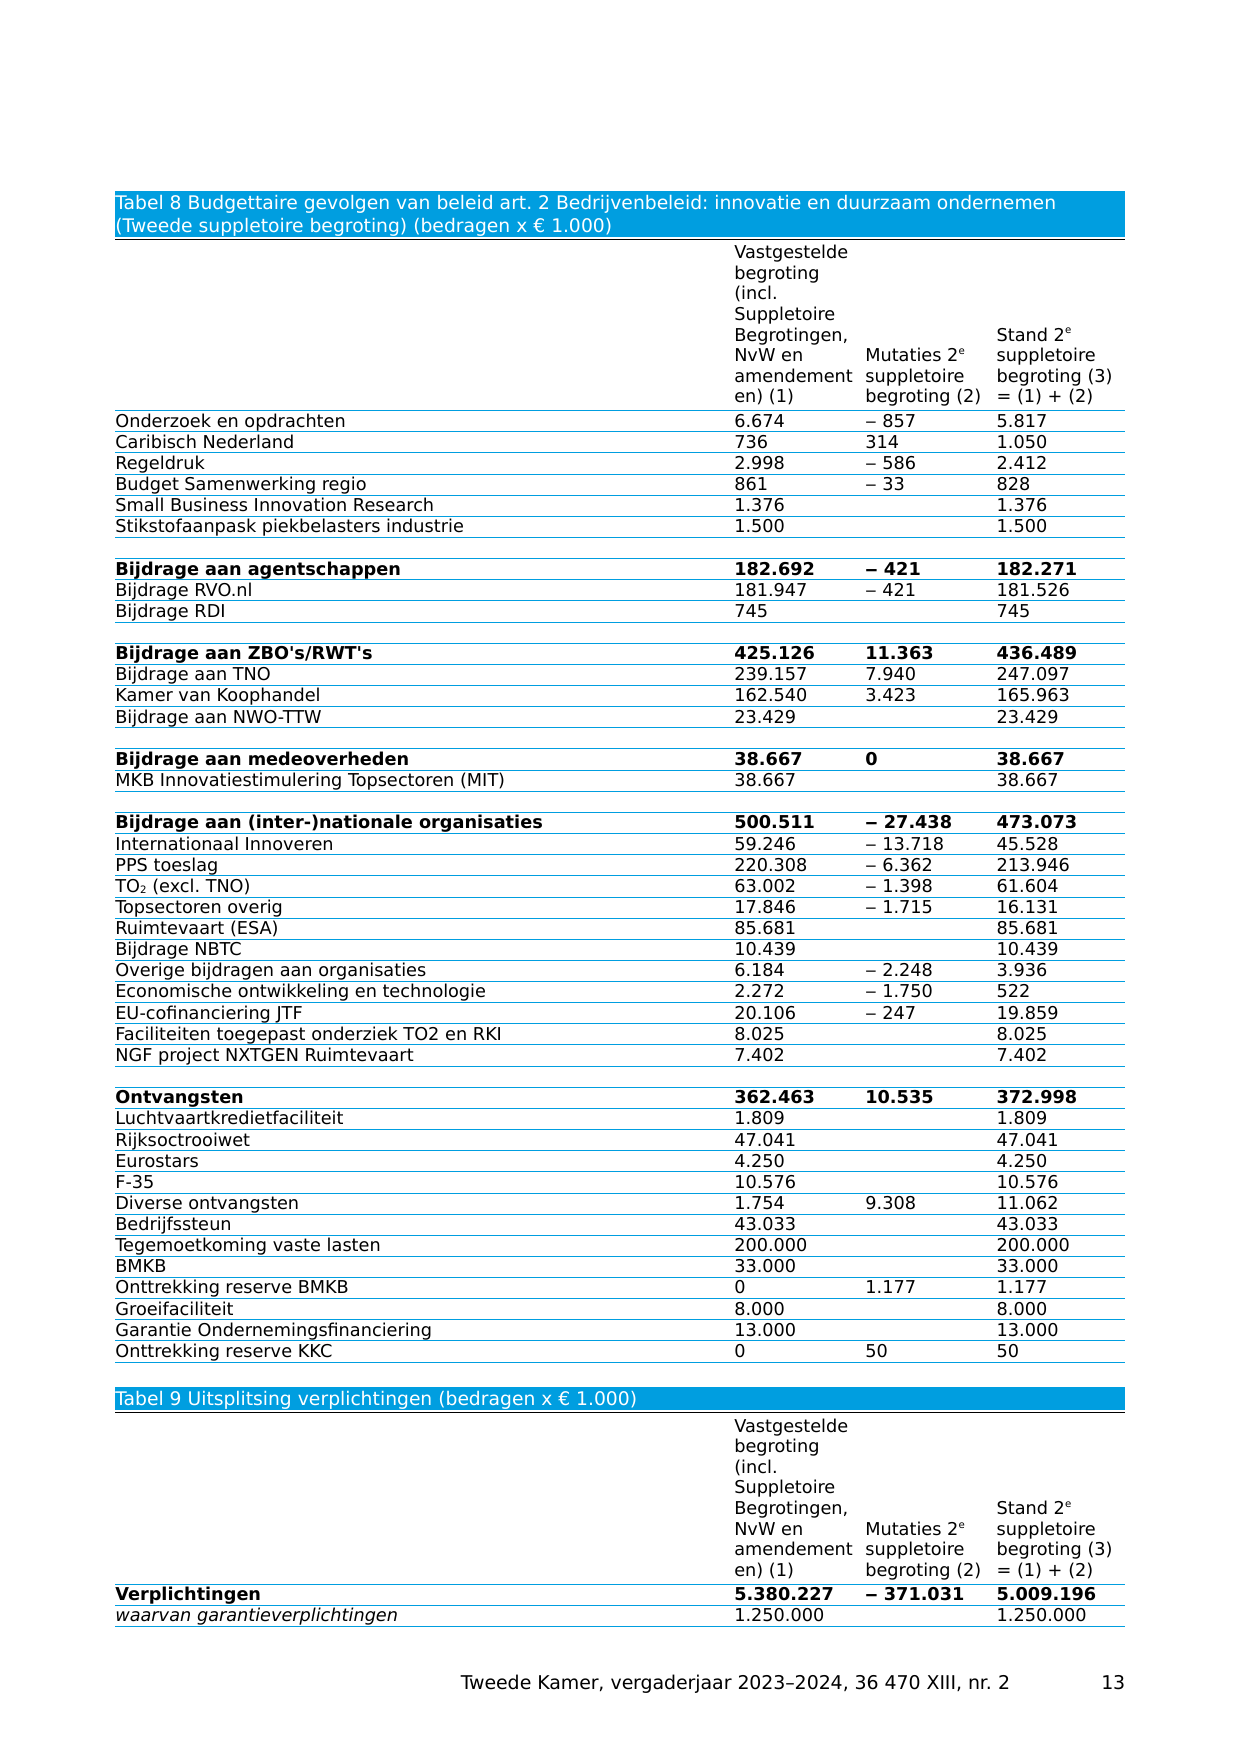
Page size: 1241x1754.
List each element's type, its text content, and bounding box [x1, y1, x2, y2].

table_cell ‒ 247 [862, 1003, 993, 1023]
table_cell Bijdrage aan ZBO's/RWT's [115, 644, 731, 664]
table_cell BMKB [115, 1257, 731, 1277]
table_cell [862, 1257, 993, 1277]
table_cell [115, 728, 731, 748]
table_cell [115, 538, 731, 558]
table_cell 861 [731, 475, 862, 494]
table_cell 239.157 [731, 665, 862, 685]
table_cell ‒ 6.362 [862, 855, 993, 875]
table_cell 47.041 [994, 1130, 1125, 1150]
table_cell [862, 623, 993, 643]
table_cell 182.271 [994, 559, 1125, 579]
table_cell ‒ 857 [862, 411, 993, 431]
table_cell Bijdrage aan NWO-TTW [115, 707, 731, 727]
table_cell [862, 771, 993, 791]
table_cell 436.489 [994, 644, 1125, 664]
table_cell 47.041 [731, 1130, 862, 1150]
table_cell 43.033 [731, 1215, 862, 1235]
table_cell Luchtvaartkredietfaciliteit [115, 1109, 731, 1129]
table_cell Caribisch Nederland [115, 432, 731, 452]
table_cell Bijdrage RDI [115, 601, 731, 621]
table_cell [862, 517, 993, 537]
table_cell Eurostars [115, 1151, 731, 1171]
table_cell 182.692 [731, 559, 862, 579]
table_cell 43.033 [994, 1215, 1125, 1235]
table_cell 1.376 [994, 496, 1125, 516]
table_cell 10.439 [994, 940, 1125, 960]
table_cell [731, 623, 862, 643]
table_cell [862, 1045, 993, 1066]
table_cell 736 [731, 432, 862, 452]
table_cell 314 [862, 432, 993, 452]
table_cell [862, 601, 993, 621]
table_cell Garantie Ondernemingsfinanciering [115, 1320, 731, 1340]
table_cell ‒ 1.715 [862, 898, 993, 917]
table_cell Onttrekking reserve BMKB [115, 1278, 731, 1298]
table_cell ‒ 421 [862, 580, 993, 600]
table_cell ‒ 2.248 [862, 961, 993, 981]
table_cell [994, 623, 1125, 643]
table_cell F-35 [115, 1172, 731, 1192]
table_cell 745 [731, 601, 862, 621]
table_cell 220.308 [731, 855, 862, 875]
table_cell [862, 538, 993, 558]
table_cell 1.177 [994, 1278, 1125, 1298]
table_cell [115, 792, 731, 812]
table_cell Diverse ontvangsten [115, 1194, 731, 1213]
table_cell [115, 240, 731, 410]
table_cell 33.000 [994, 1257, 1125, 1277]
table_cell 247.097 [994, 665, 1125, 685]
table_cell [862, 707, 993, 727]
table_cell Bijdrage NBTC [115, 940, 731, 960]
table_cell [862, 792, 993, 812]
table_cell [862, 1172, 993, 1192]
table_cell Faciliteiten toegepast onderziek TO2 en RKI [115, 1024, 731, 1044]
table_cell [115, 1413, 731, 1583]
table_cell Topsectoren overig [115, 898, 731, 917]
table_cell Bijdrage aan agentschappen [115, 559, 731, 579]
table_cell 745 [994, 601, 1125, 621]
table_cell 1.050 [994, 432, 1125, 452]
table_cell PPS toeslag [115, 855, 731, 875]
table_cell 8.000 [994, 1299, 1125, 1319]
table_cell 8.025 [731, 1024, 862, 1044]
table_cell [731, 728, 862, 748]
table_cell Economische ontwikkeling en technologie [115, 982, 731, 1002]
table_cell 1.177 [862, 1278, 993, 1298]
table_cell [862, 1236, 993, 1256]
table_cell [862, 1215, 993, 1235]
table_cell Tegemoetkoming vaste lasten [115, 1236, 731, 1256]
table_cell 59.246 [731, 834, 862, 854]
table_cell 3.936 [994, 961, 1125, 981]
table_cell 362.463 [731, 1088, 862, 1108]
table_cell 3.423 [862, 686, 993, 706]
table_cell [862, 1151, 993, 1171]
table_cell [731, 538, 862, 558]
table_cell 10.576 [994, 1172, 1125, 1192]
table_cell ‒ 586 [862, 453, 993, 473]
table_cell [731, 792, 862, 812]
table_cell 165.963 [994, 686, 1125, 706]
table_cell 45.528 [994, 834, 1125, 854]
table_cell 23.429 [994, 707, 1125, 727]
table_cell 13.000 [731, 1320, 862, 1340]
table_cell [115, 1067, 731, 1087]
table_cell 13.000 [994, 1320, 1125, 1340]
table_cell [862, 1067, 993, 1087]
table_cell Budget Samenwerking regio [115, 475, 731, 494]
table_cell 828 [994, 475, 1125, 494]
table_cell 473.073 [994, 813, 1125, 833]
table_cell 0 [731, 1341, 862, 1362]
table_cell 10.439 [731, 940, 862, 960]
table_cell [862, 1024, 993, 1044]
table_cell 1.809 [731, 1109, 862, 1129]
table_cell 85.681 [994, 919, 1125, 939]
table_cell [862, 496, 993, 516]
table_cell ‒ 27.438 [862, 813, 993, 833]
table_cell Bedrijfssteun [115, 1215, 731, 1235]
table_cell 16.131 [994, 898, 1125, 917]
table_cell Stand 2e suppletoire begroting (3) = (1) + (2) [994, 1413, 1125, 1583]
table_cell 522 [994, 982, 1125, 1002]
table_cell 200.000 [731, 1236, 862, 1256]
table_cell Overige bijdragen aan organisaties [115, 961, 731, 981]
table_cell Bijdrage aan (inter-)nationale organisaties [115, 813, 731, 833]
table_cell 181.947 [731, 580, 862, 600]
table_cell 500.511 [731, 813, 862, 833]
table_cell Verplichtingen [115, 1585, 731, 1604]
table_cell [862, 919, 993, 939]
table_cell Onttrekking reserve KKC [115, 1341, 731, 1362]
table_cell 38.667 [731, 749, 862, 769]
table_cell Ruimtevaart (ESA) [115, 919, 731, 939]
table_cell 6.184 [731, 961, 862, 981]
table_cell 7.402 [994, 1045, 1125, 1066]
table_cell Mutaties 2e suppletoire begroting (2) [862, 1413, 993, 1583]
table_cell Bijdrage aan medeoverheden [115, 749, 731, 769]
table_cell 7.402 [731, 1045, 862, 1066]
table_cell 8.000 [731, 1299, 862, 1319]
table_cell 11.363 [862, 644, 993, 664]
table_cell 1.250.000 [731, 1606, 862, 1626]
table_cell 33.000 [731, 1257, 862, 1277]
table_cell 1.500 [994, 517, 1125, 537]
table_cell Rijksoctrooiwet [115, 1130, 731, 1150]
table_cell ‒ 1.398 [862, 876, 993, 896]
table_cell Onderzoek en opdrachten [115, 411, 731, 431]
table_cell Mutaties 2e suppletoire begroting (2) [862, 240, 993, 410]
table_cell 61.604 [994, 876, 1125, 896]
table_cell 8.025 [994, 1024, 1125, 1044]
table_cell [994, 1067, 1125, 1087]
table_cell Ontvangsten [115, 1088, 731, 1108]
table_cell 50 [994, 1341, 1125, 1362]
table_cell 4.250 [994, 1151, 1125, 1171]
table_cell Internationaal Innoveren [115, 834, 731, 854]
table_cell TO2 (excl. TNO) [115, 876, 731, 896]
table_cell 4.250 [731, 1151, 862, 1171]
table_cell 7.940 [862, 665, 993, 685]
table_cell 200.000 [994, 1236, 1125, 1256]
table_cell [862, 1109, 993, 1129]
table_cell 10.576 [731, 1172, 862, 1192]
table_cell 5.009.196 [994, 1585, 1125, 1604]
table_cell 0 [862, 749, 993, 769]
table_cell [862, 1606, 993, 1626]
table_cell 5.380.227 [731, 1585, 862, 1604]
table_cell Bijdrage RVO.nl [115, 580, 731, 600]
table_cell [731, 1067, 862, 1087]
table_cell ‒ 13.718 [862, 834, 993, 854]
table_cell EU-cofinanciering JTF [115, 1003, 731, 1023]
table_cell 213.946 [994, 855, 1125, 875]
table_cell 85.681 [731, 919, 862, 939]
table_cell [994, 792, 1125, 812]
table_cell waarvan garantieverplichtingen [115, 1606, 731, 1626]
table_cell 50 [862, 1341, 993, 1362]
table_cell 23.429 [731, 707, 862, 727]
table_cell [862, 1130, 993, 1150]
table_cell 2.412 [994, 453, 1125, 473]
table_cell 2.272 [731, 982, 862, 1002]
table_cell [994, 538, 1125, 558]
table_cell [862, 728, 993, 748]
table_cell 9.308 [862, 1194, 993, 1213]
table_cell [115, 623, 731, 643]
table_cell 20.106 [731, 1003, 862, 1023]
table_cell 38.667 [994, 771, 1125, 791]
table_cell Vastgestelde begroting (incl. Suppletoire Begrotingen, NvW en amendementen) (1) [731, 1413, 862, 1583]
table_cell ‒ 421 [862, 559, 993, 579]
table_cell NGF project NXTGEN Ruimtevaart [115, 1045, 731, 1066]
table_cell 425.126 [731, 644, 862, 664]
table_cell Stikstofaanpask piekbelasters industrie [115, 517, 731, 537]
table_cell ‒ 1.750 [862, 982, 993, 1002]
table_cell 1.376 [731, 496, 862, 516]
table_cell 1.754 [731, 1194, 862, 1213]
table_cell [994, 728, 1125, 748]
table_cell Vastgestelde begroting (incl. Suppletoire Begrotingen, NvW en amendementen) (1) [731, 240, 862, 410]
table_cell 181.526 [994, 580, 1125, 600]
table_cell [862, 1299, 993, 1319]
table_cell 0 [731, 1278, 862, 1298]
table_cell Kamer van Koophandel [115, 686, 731, 706]
table_cell [862, 940, 993, 960]
table_cell ‒ 33 [862, 475, 993, 494]
table_cell Small Business Innovation Research [115, 496, 731, 516]
table_cell 19.859 [994, 1003, 1125, 1023]
table_cell [862, 1320, 993, 1340]
table_cell 162.540 [731, 686, 862, 706]
table_cell 17.846 [731, 898, 862, 917]
table_cell 38.667 [731, 771, 862, 791]
table_cell Groeifaciliteit [115, 1299, 731, 1319]
table_cell Regeldruk [115, 453, 731, 473]
table_cell 1.250.000 [994, 1606, 1125, 1626]
table_cell 5.817 [994, 411, 1125, 431]
table_cell 372.998 [994, 1088, 1125, 1108]
table_cell 10.535 [862, 1088, 993, 1108]
table_cell 1.500 [731, 517, 862, 537]
table_cell 2.998 [731, 453, 862, 473]
table_cell 1.809 [994, 1109, 1125, 1129]
table_cell MKB Innovatiestimulering Topsectoren (MIT) [115, 771, 731, 791]
table_cell ‒ 371.031 [862, 1585, 993, 1604]
table_cell 11.062 [994, 1194, 1125, 1213]
table_cell Bijdrage aan TNO [115, 665, 731, 685]
table_cell 6.674 [731, 411, 862, 431]
table_cell 63.002 [731, 876, 862, 896]
table_cell 38.667 [994, 749, 1125, 769]
table_cell Stand 2e suppletoire begroting (3) = (1) + (2) [994, 240, 1125, 410]
